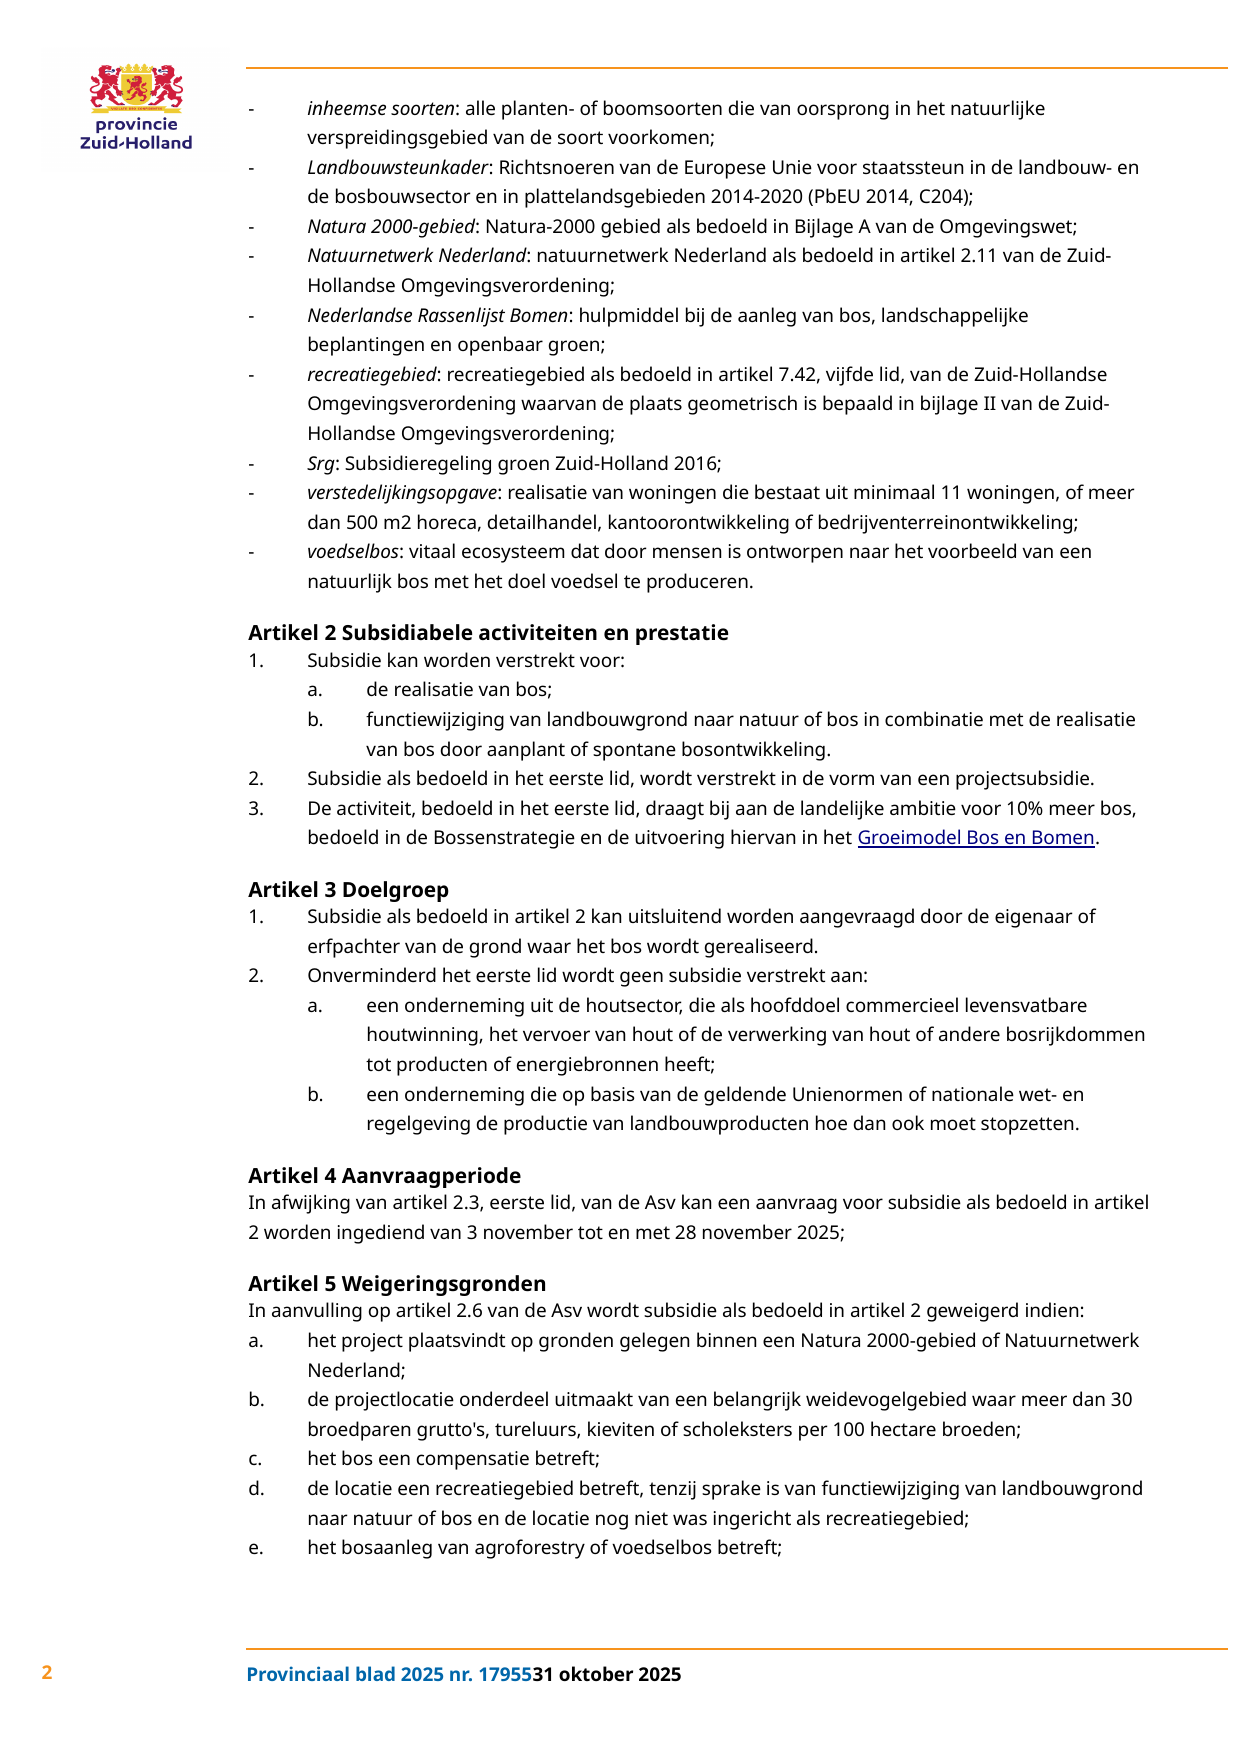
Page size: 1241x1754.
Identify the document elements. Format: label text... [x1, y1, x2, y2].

list de locatie een recreatiegebied betreft, tenzij sprake is van functiewijziging van landbouwgrond naar natuur of bos en de locatie nog niet was ingericht als recreatiegebied; [248, 1475, 1152, 1531]
list Subsidie kan worden verstrekt voor: [248, 647, 1152, 673]
text Artikel 2 Subsidiabele activiteiten en prestatie [248, 618, 1152, 647]
list inheemse soorten: alle planten- of boomsoorten die van oorsprong in het natuurlijke verspreidingsgebied van de soort voorkomen; [248, 95, 1152, 150]
list Onverminderd het eerste lid wordt geen subsidie verstrekt aan: [248, 962, 1152, 988]
list De activiteit, bedoeld in het eerste lid, draagt bij aan de landelijke ambitie voor 10% meer bos, bedoeld in de Bossenstrategie en de uitvoering hiervan in het Groeimodel Bos en Bomen. [248, 795, 1152, 850]
text Artikel 5 Weigeringsgronden [248, 1269, 1152, 1298]
list recreatiegebied: recreatiegebied als bedoeld in artikel 7.42, vijfde lid, van de Zuid-Hollandse Omgevingsverordening waarvan de plaats geometrisch is bepaald in bijlage II van de Zuid-Hollandse Omgevingsverordening; [248, 361, 1152, 446]
list een onderneming uit de houtsector, die als hoofddoel commercieel levensvatbare houtwinning, het vervoer van hout of de verwerking van hout of andere bosrijkdommen tot producten of energiebronnen heeft; [307, 992, 1152, 1077]
list het bosaanleg van agroforestry of voedselbos betreft; [248, 1534, 1152, 1560]
list Natura 2000-gebied: Natura-2000 gebied als bedoeld in Bijlage A van de Omgevingswet; [248, 213, 1152, 239]
list de realisatie van bos; [307, 677, 1152, 702]
list voedselbos: vitaal ecosysteem dat door mensen is ontworpen naar het voorbeeld van een natuurlijk bos met het doel voedsel te produceren. [248, 538, 1152, 594]
list Subsidie als bedoeld in artikel 2 kan uitsluitend worden aangevraagd door de eigenaar of erfpachter van de grond waar het bos wordt gerealiseerd. [248, 903, 1152, 959]
list Subsidie als bedoeld in het eerste lid, wordt verstrekt in de vorm van een projectsubsidie. [248, 765, 1152, 791]
text In aanvulling op artikel 2.6 van de Asv wordt subsidie als bedoeld in artikel 2 geweigerd indien: [248, 1298, 1152, 1323]
list verstedelijkingsopgave: realisatie van woningen die bestaat uit minimaal 11 woningen, of meer dan 500 m2 horeca, detailhandel, kantoorontwikkeling of bedrijventerreinontwikkeling; [248, 479, 1152, 535]
list Nederlandse Rassenlijst Bomen: hulpmiddel bij de aanleg van bos, landschappelijke beplantingen en openbaar groen; [248, 302, 1152, 357]
list Srg: Subsidieregeling groen Zuid-Holland 2016; [248, 450, 1152, 476]
list functiewijziging van landbouwgrond naar natuur of bos in combinatie met de realisatie van bos door aanplant of spontane bosontwikkeling. [307, 706, 1152, 761]
list de projectlocatie onderdeel uitmaakt van een belangrijk weidevogelgebied waar meer dan 30 broedparen grutto's, tureluurs, kieviten of scholeksters per 100 hectare broeden; [248, 1386, 1152, 1442]
list het bos een compensatie betreft; [248, 1446, 1152, 1471]
picture [41, 47, 231, 172]
text Artikel 3 Doelgroep [248, 875, 1152, 903]
text In afwijking van artikel 2.3, eerste lid, van de Asv kan een aanvraag voor subsidie als bedoeld in artikel 2 worden ingediend van 3 november tot en met 28 november 2025; [248, 1189, 1152, 1244]
list het project plaatsvindt op gronden gelegen binnen een Natura 2000-gebied of Natuurnetwerk Nederland; [248, 1327, 1152, 1383]
list een onderneming die op basis van de geldende Unienormen of nationale wet- en regelgeving de productie van landbouwproducten hoe dan ook moet stopzetten. [307, 1081, 1152, 1136]
list Natuurnetwerk Nederland: natuurnetwerk Nederland als bedoeld in artikel 2.11 van de Zuid-Hollandse Omgevingsverordening; [248, 243, 1152, 298]
text Artikel 4 Aanvraagperiode [248, 1161, 1152, 1189]
list Landbouwsteunkader: Richtsnoeren van de Europese Unie voor staatssteun in de landbouw- en de bosbouwsector en in plattelandsgebieden 2014-2020 (PbEU 2014, C204); [248, 154, 1152, 209]
